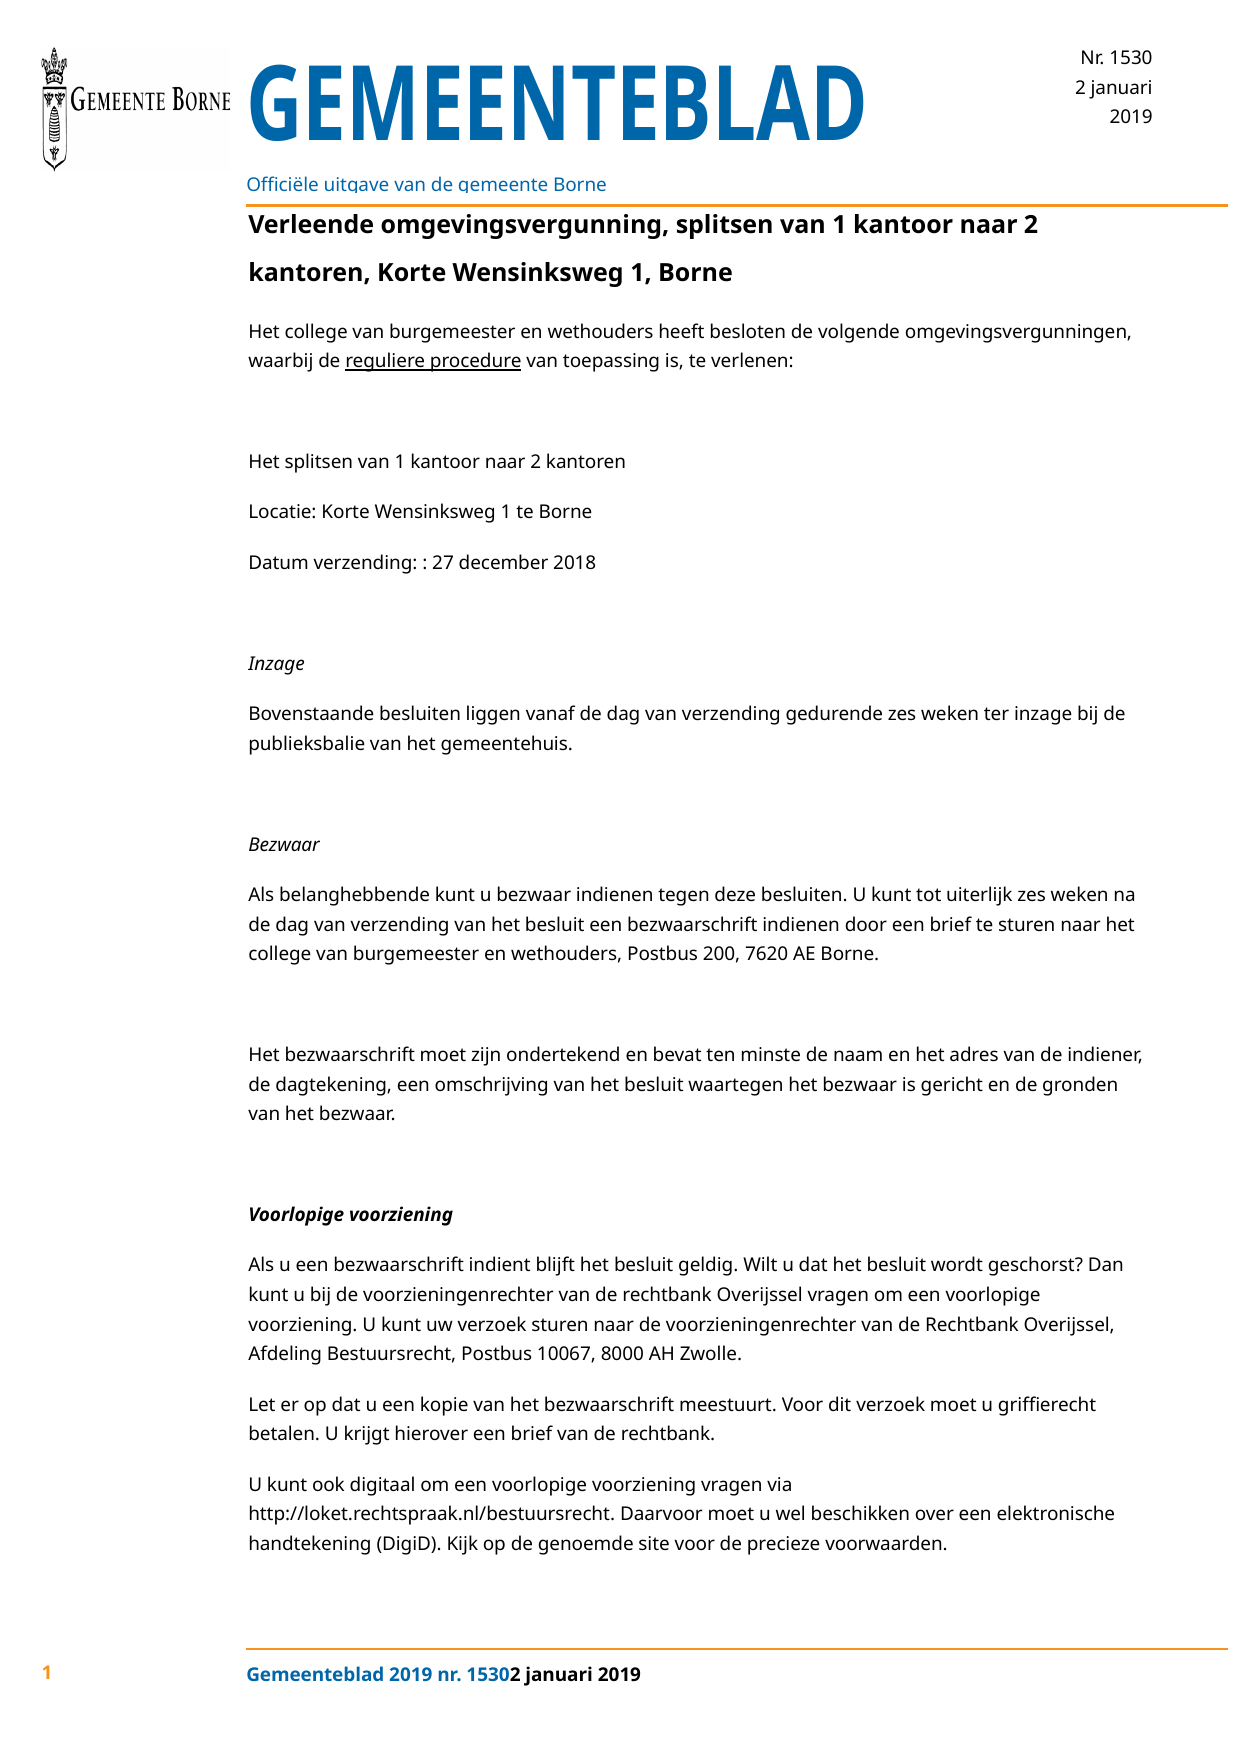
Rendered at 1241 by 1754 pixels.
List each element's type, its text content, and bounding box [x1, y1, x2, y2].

text Het bezwaarschrift moet zijn ondertekend en bevat ten minste de naam en het adres van de indiener, de dagtekening, een omschrijving van het besluit waartegen het bezwaar is gericht en de gronden van het bezwaar. [248, 1041, 1152, 1126]
text Verleende omgevingsvergunning, splitsen van 1 kantoor naar 2 kantoren, Korte Wensinksweg 1, Borne [248, 207, 1152, 288]
picture [41, 47, 231, 172]
text Let er op dat u een kopie van het bezwaarschrift meestuurt. Voor dit verzoek moet u griffierecht betalen. U krijgt hierover een brief van de rechtbank. [248, 1391, 1152, 1446]
text Het splitsen van 1 kantoor naar 2 kantoren [248, 448, 1152, 474]
text Bezwaar [248, 831, 1152, 857]
text Inzage [248, 650, 1152, 676]
text Datum verzending: : 27 december 2018 [248, 549, 1152, 575]
text Als u een bezwaarschrift indient blijft het besluit geldig. Wilt u dat het besluit wordt geschorst? Dan kunt u bij de voorzieningenrechter van de rechtbank Overijssel vragen om een voorlopige voorziening. U kunt uw verzoek sturen naar de voorzieningenrechter van de Rechtbank Overijssel, Afdeling Bestuursrecht, Postbus 10067, 8000 AH Zwolle. [248, 1252, 1152, 1366]
text Als belanghebbende kunt u bezwaar indienen tegen deze besluiten. U kunt tot uiterlijk zes weken na de dag van verzending van het besluit een bezwaarschrift indienen door een brief te sturen naar het college van burgemeester en wethouders, Postbus 200, 7620 AE Borne. [248, 881, 1152, 966]
text Voorlopige voorziening [248, 1201, 1152, 1227]
text Het college van burgemeester en wethouders heeft besloten de volgende omgevingsvergunningen, waarbij de reguliere procedure van toepassing is, te verlenen: [248, 318, 1152, 373]
text Bovenstaande besluiten liggen vanaf de dag van verzending gedurende zes weken ter inzage bij de publieksbalie van het gemeentehuis. [248, 700, 1152, 756]
text Locatie: Korte Wensinksweg 1 te Borne [248, 499, 1152, 524]
text U kunt ook digitaal om een voorlopige voorziening vragen via http://loket.rechtspraak.nl/bestuursrecht. Daarvoor moet u wel beschikken over een elektronische handtekening (DigiD). Kijk op de genoemde site voor de precieze voorwaarden. [248, 1471, 1152, 1556]
